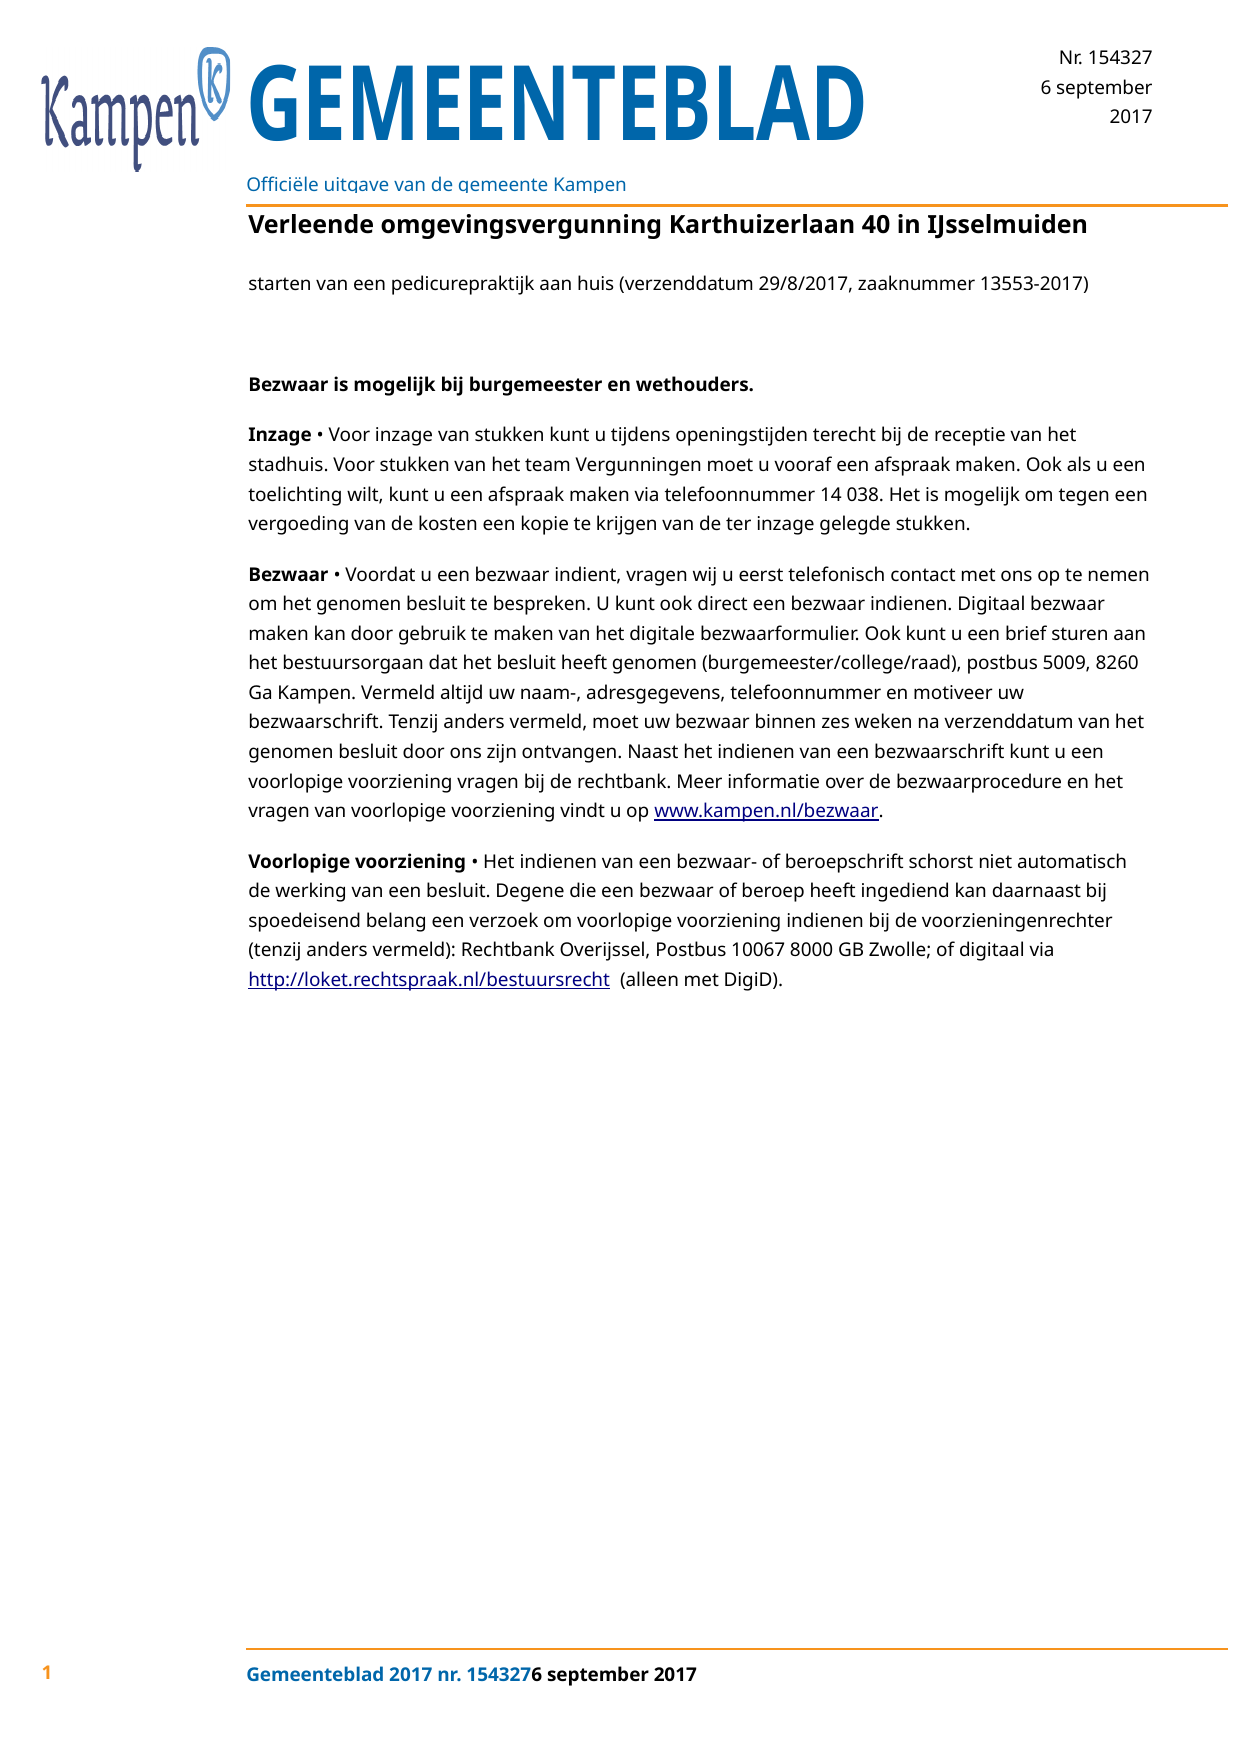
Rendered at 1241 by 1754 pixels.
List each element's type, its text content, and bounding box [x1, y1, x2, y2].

text starten van een pedicurepraktijk aan huis (verzenddatum 29/8/2017, zaaknummer 13553-2017) [248, 270, 1152, 296]
text Verleende omgevingsvergunning Karthuizerlaan 40 in IJsselmuiden [248, 207, 1152, 241]
text Bezwaar • Voordat u een bezwaar indient, vragen wij u eerst telefonisch contact met ons op te nemen om het genomen besluit te bespreken. U kunt ook direct een bezwaar indienen. Digitaal bezwaar maken kan door gebruik te maken van het digitale bezwaarformulier. Ook kunt u een brief sturen aan het bestuursorgaan dat het besluit heeft genomen (burgemeester/college/raad), postbus 5009, 8260 Ga Kampen. Vermeld altijd uw naam-, adresgegevens, telefoonnummer en motiveer uw bezwaarschrift. Tenzij anders vermeld, moet uw bezwaar binnen zes weken na verzenddatum van het genomen besluit door ons zijn ontvangen. Naast het indienen van een bezwaarschrift kunt u een voorlopige voorziening vragen bij de rechtbank. Meer informatie over de bezwaarprocedure en het vragen van voorlopige voorziening vindt u op www.kampen.nl/bezwaar. [248, 561, 1152, 823]
text Bezwaar is mogelijk bij burgemeester en wethouders. [248, 371, 1152, 397]
picture [41, 47, 231, 172]
text Voorlopige voorziening • Het indienen van een bezwaar- of beroepschrift schorst niet automatisch de werking van een besluit. Degene die een bezwaar of beroep heeft ingediend kan daarnaast bij spoedeisend belang een verzoek om voorlopige voorziening indienen bij de voorzieningenrechter (tenzij anders vermeld): Rechtbank Overijssel, Postbus 10067 8000 GB Zwolle; of digitaal via http://loket.rechtspraak.nl/bestuursrecht (alleen met DigiD). [248, 848, 1152, 992]
text Inzage • Voor inzage van stukken kunt u tijdens openingstijden terecht bij de receptie van het stadhuis. Voor stukken van het team Vergunningen moet u vooraf een afspraak maken. Ook als u een toelichting wilt, kunt u een afspraak maken via telefoonnummer 14 038. Het is mogelijk om tegen een vergoeding van de kosten een kopie te krijgen van de ter inzage gelegde stukken. [248, 422, 1152, 536]
